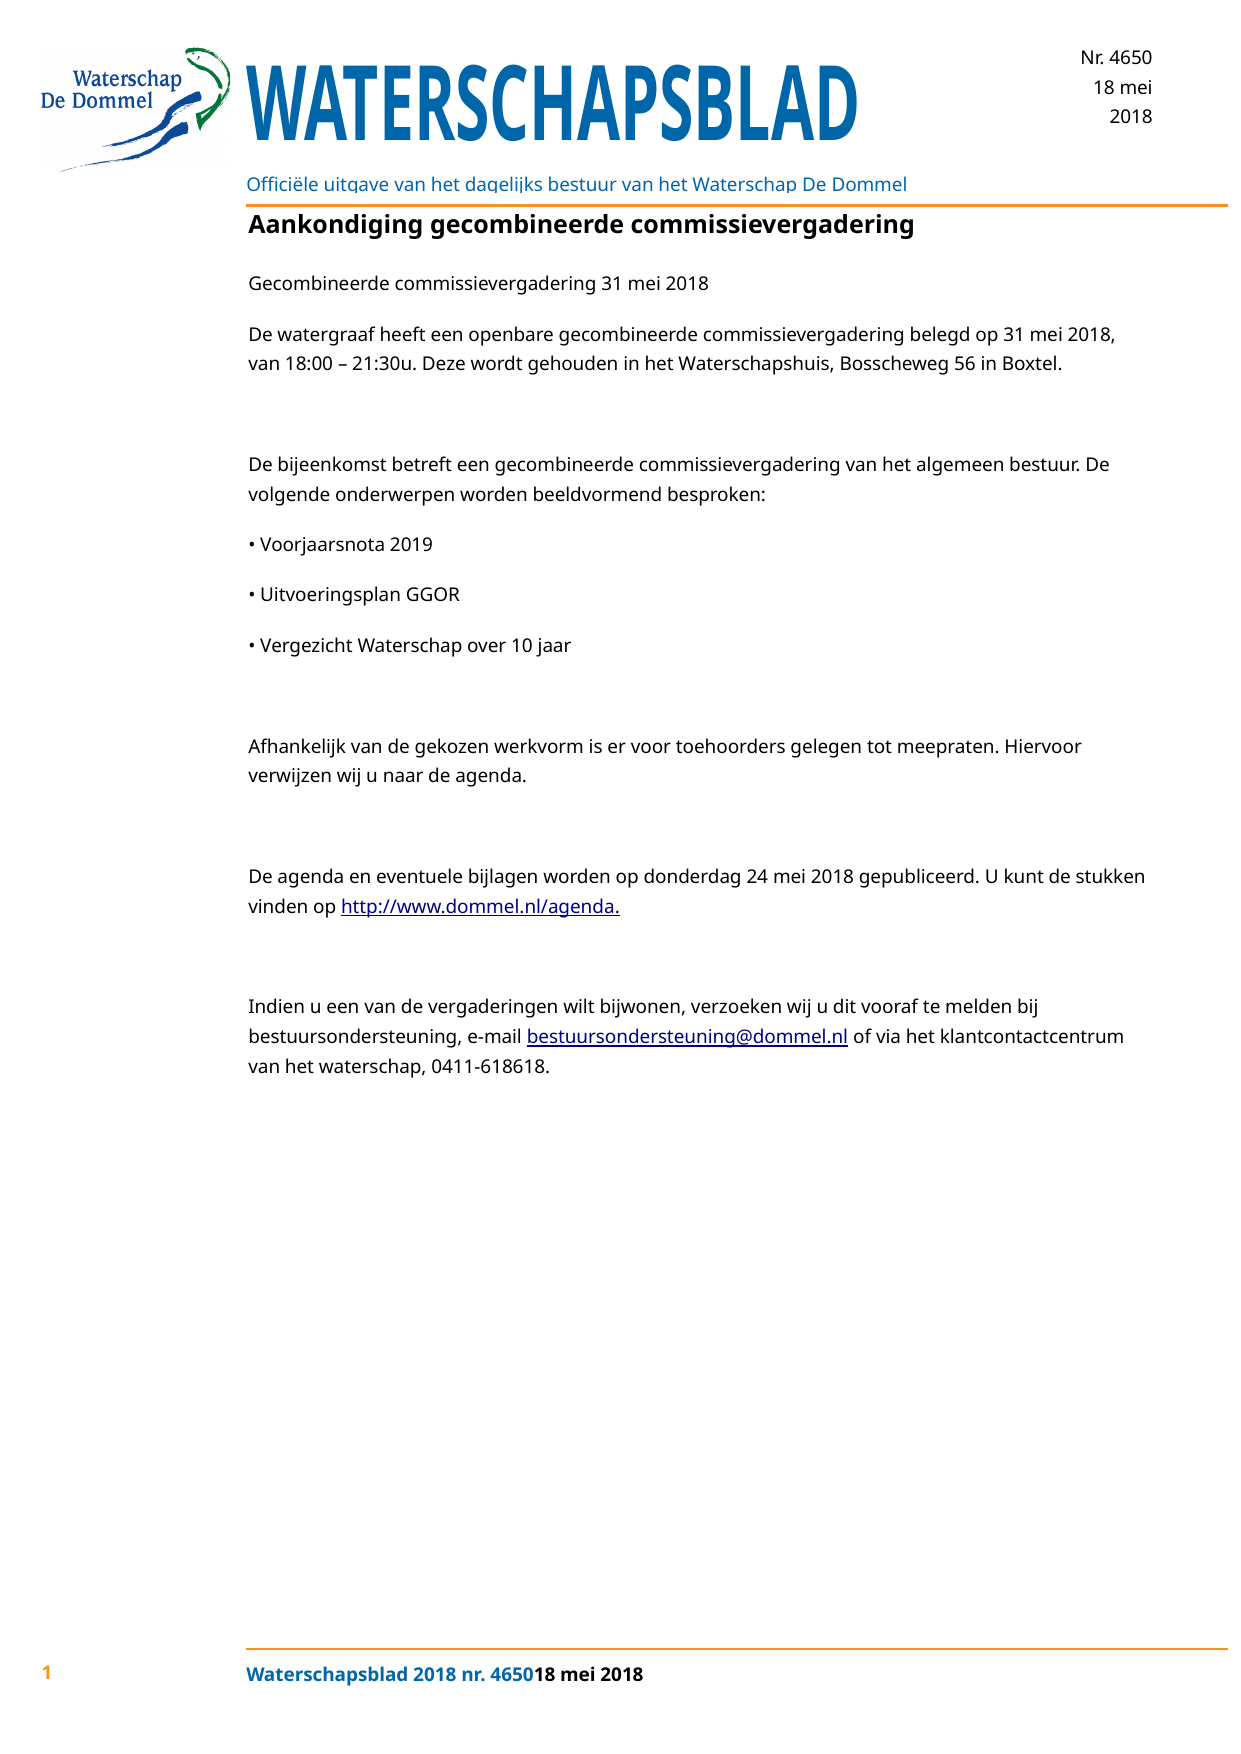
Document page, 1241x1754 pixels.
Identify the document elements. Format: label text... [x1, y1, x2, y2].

text Gecombineerde commissievergadering 31 mei 2018 [248, 270, 1152, 296]
text De bijeenkomst betreft een gecombineerde commissievergadering van het algemeen bestuur. De volgende onderwerpen worden beeldvormend besproken: [248, 451, 1152, 506]
text Afhankelijk van de gekozen werkvorm is er voor toehoorders gelegen tot meepraten. Hiervoor verwijzen wij u naar de agenda. [248, 733, 1152, 788]
text • Voorjaarsnota 2019 [248, 531, 1152, 557]
text De agenda en eventuele bijlagen worden op donderdag 24 mei 2018 gepubliceerd. U kunt de stukken vinden op http://www.dommel.nl/agenda. [248, 863, 1152, 918]
text De watergraaf heeft een openbare gecombineerde commissievergadering belegd op 31 mei 2018, van 18:00 – 21:30u. Deze wordt gehouden in het Waterschapshuis, Bosscheweg 56 in Boxtel. [248, 321, 1152, 376]
text • Uitvoeringsplan GGOR [248, 582, 1152, 607]
picture [41, 47, 231, 172]
text Indien u een van de vergaderingen wilt bijwonen, verzoeken wij u dit vooraf te melden bij bestuursondersteuning, e-mail bestuursondersteuning@dommel.nl of via het klantcontactcentrum van het waterschap, 0411-618618. [248, 994, 1152, 1078]
text • Vergezicht Waterschap over 10 jaar [248, 632, 1152, 658]
text Aankondiging gecombineerde commissievergadering [248, 207, 1152, 241]
